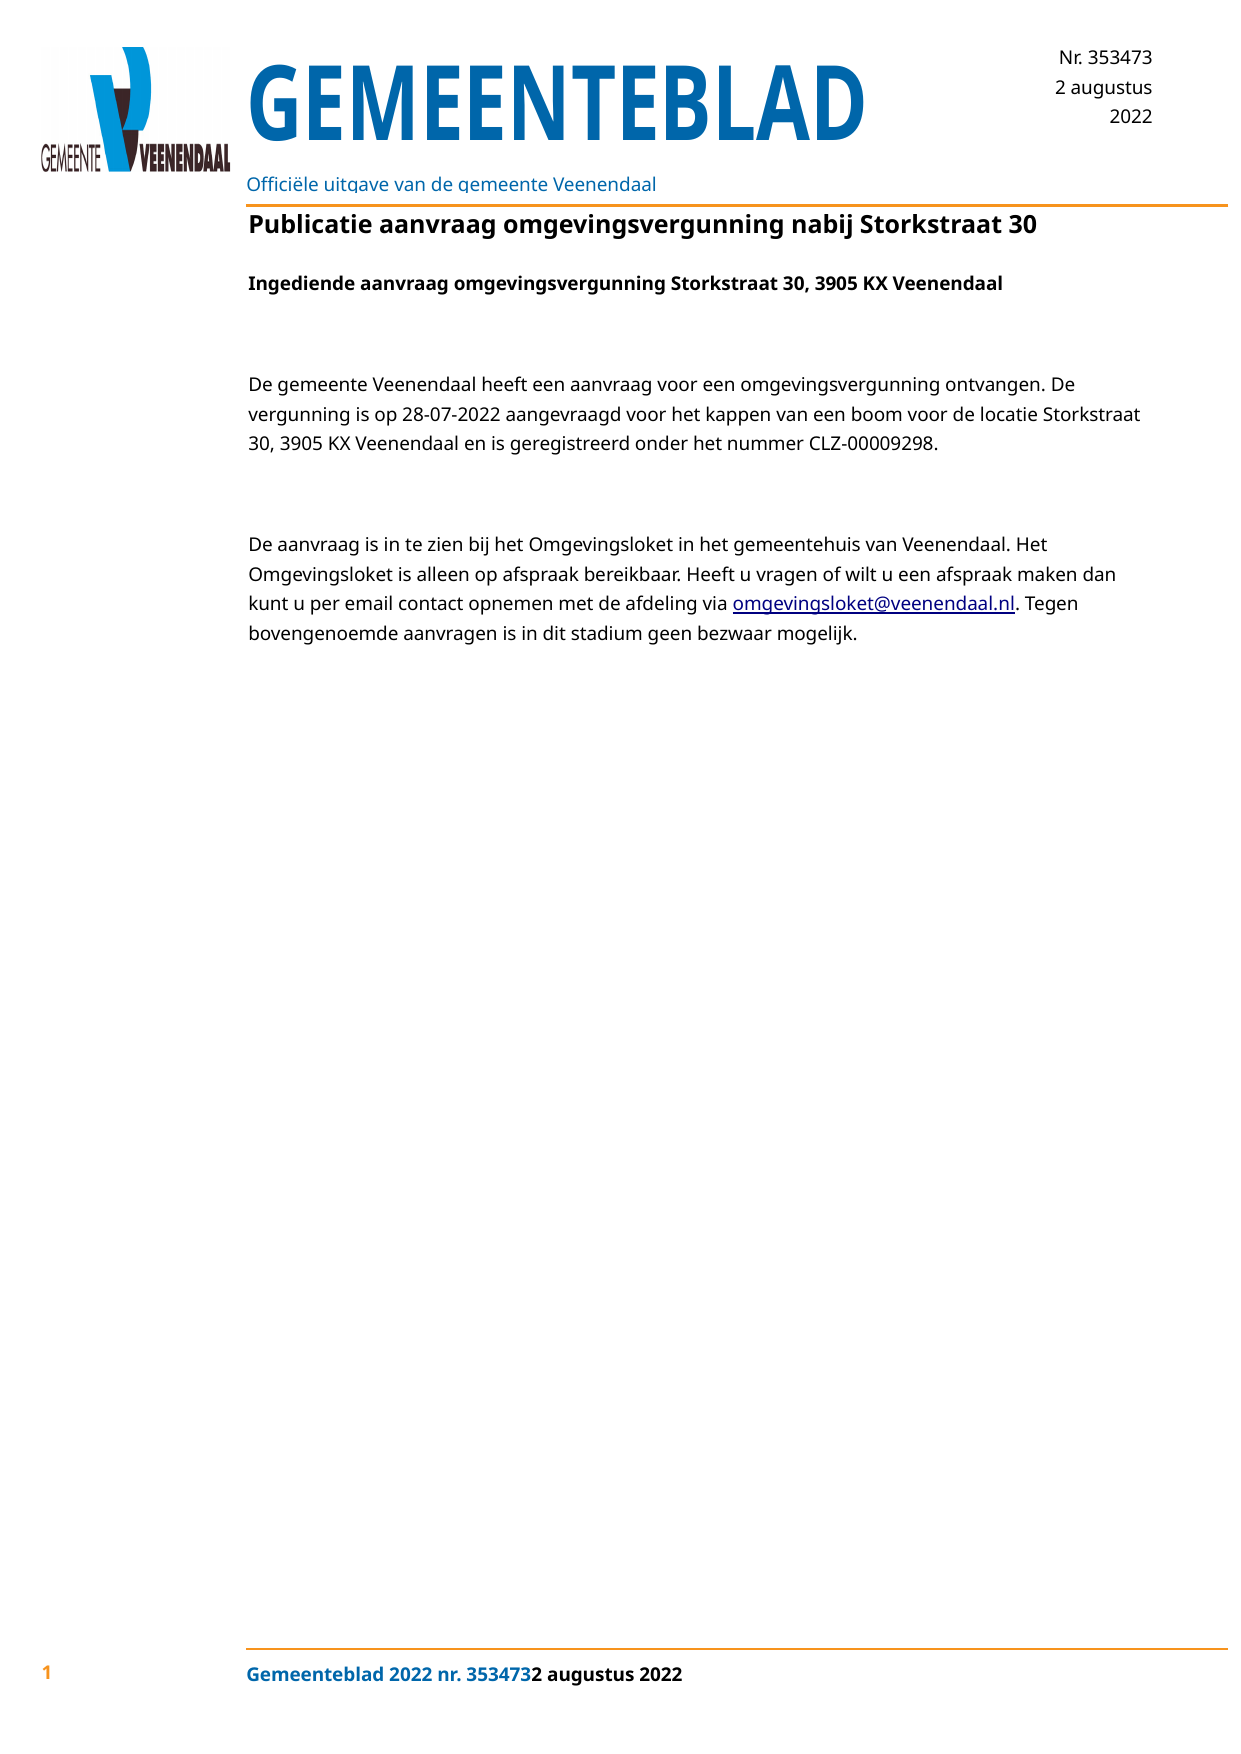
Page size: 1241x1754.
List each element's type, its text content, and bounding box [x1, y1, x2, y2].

text Publicatie aanvraag omgevingsvergunning nabij Storkstraat 30 [248, 207, 1152, 241]
picture [123, 47, 231, 172]
text Ingediende aanvraag omgevingsvergunning Storkstraat 30, 3905 KX Veenendaal [248, 270, 1152, 296]
text De aanvraag is in te zien bij het Omgevingsloket in het gemeentehuis van Veenendaal. Het Omgevingsloket is alleen op afspraak bereikbaar. Heeft u vragen of wilt u een afspraak maken dan kunt u per email contact opnemen met de afdeling via omgevingsloket@veenendaal.nl. Tegen bovengenoemde aanvragen is in dit stadium geen bezwaar mogelijk. [248, 531, 1152, 646]
picture [41, 47, 130, 172]
text De gemeente Veenendaal heeft een aanvraag voor een omgevingsvergunning ontvangen. De vergunning is op 28-07-2022 aangevraagd voor het kappen van een boom voor de locatie Storkstraat 30, 3905 KX Veenendaal en is geregistreerd onder het nummer CLZ-00009298. [248, 371, 1152, 456]
